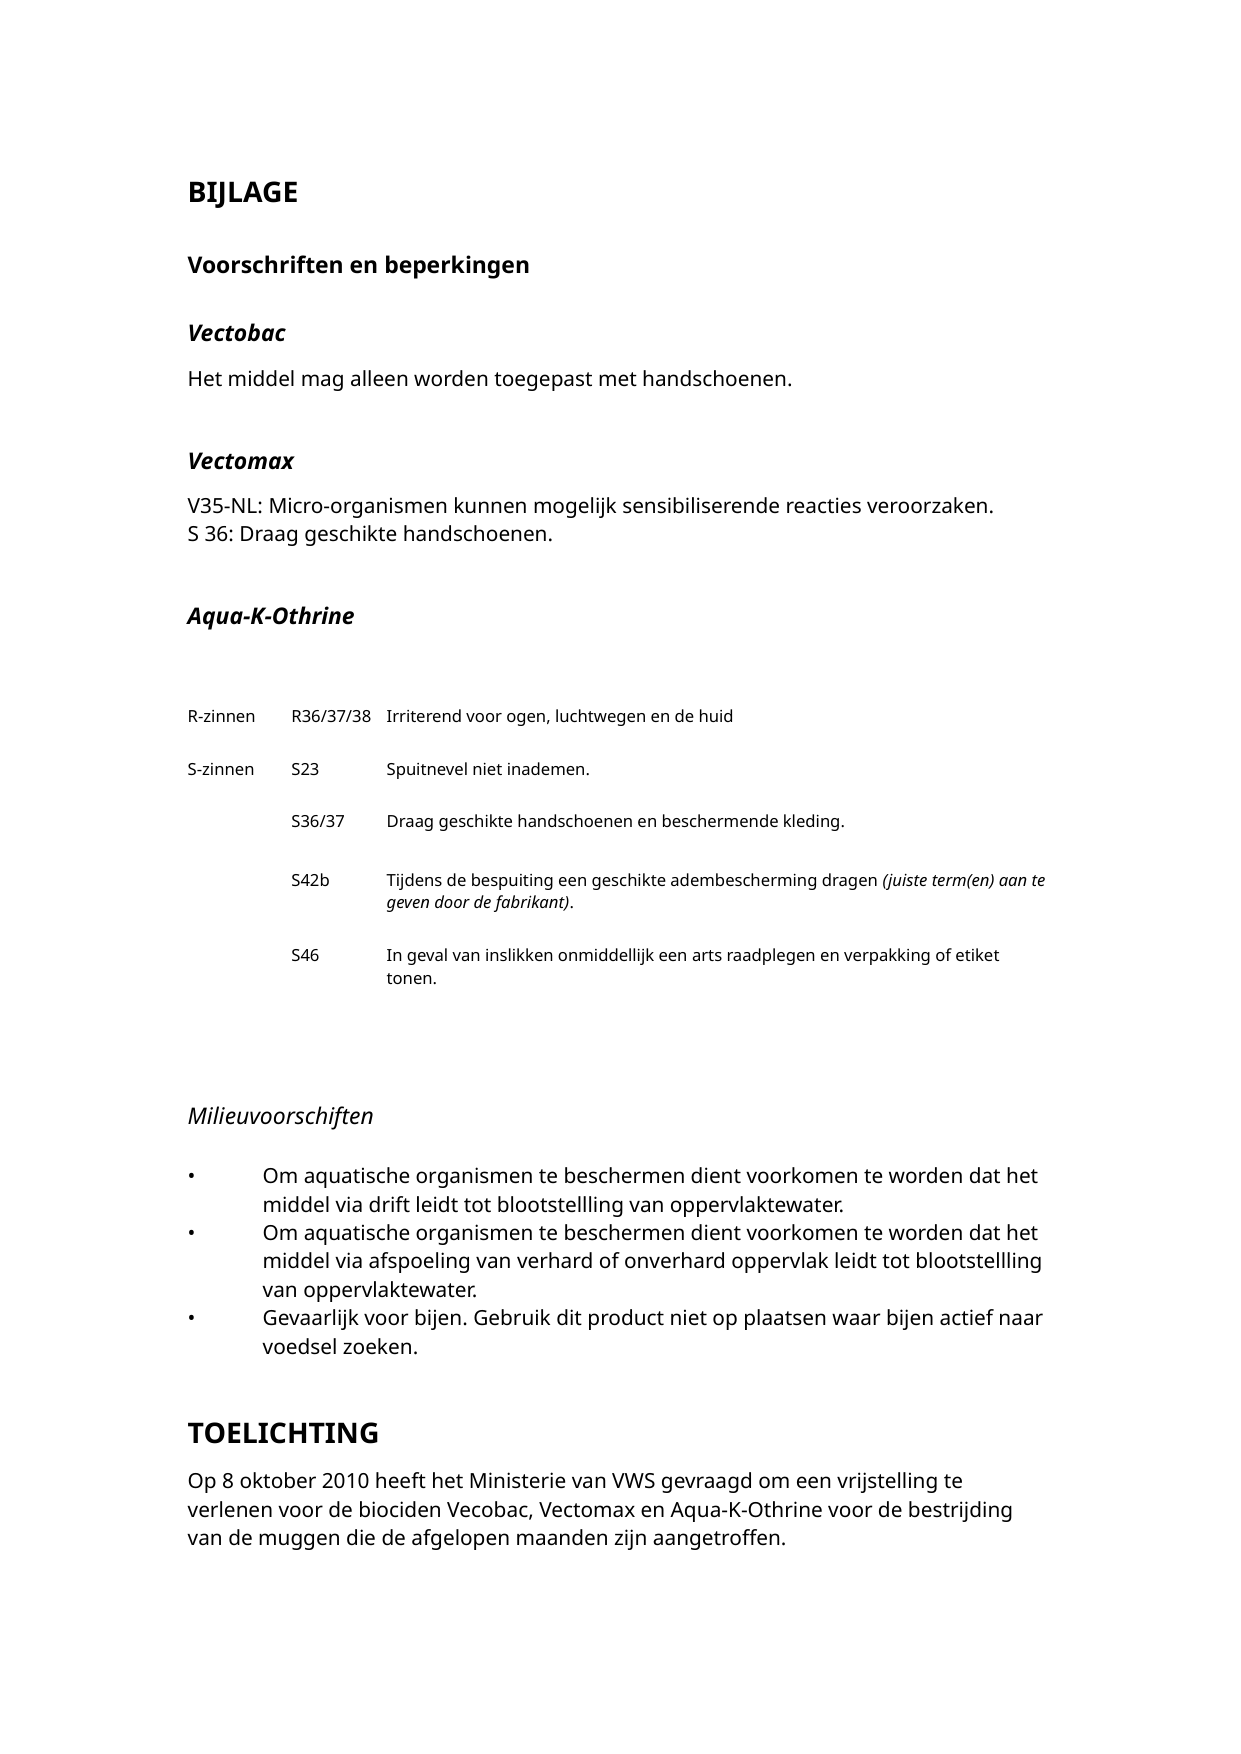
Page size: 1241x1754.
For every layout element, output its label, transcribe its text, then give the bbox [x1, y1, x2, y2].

subtitle Vectomax [187, 444, 1053, 476]
table_cell In geval van inslikken onmiddellijk een arts raadplegen en verpakking of etiket tonen. [386, 944, 1053, 1019]
table_cell [188, 868, 291, 944]
table_cell S23 [291, 757, 386, 810]
table_cell S36/37 [291, 810, 386, 868]
table_cell [188, 944, 291, 1019]
text S 36: Draag geschikte handschoenen. [187, 519, 1053, 548]
subtitle Aqua-K-Othrine [187, 600, 1053, 631]
text Het middel mag alleen worden toegepast met handschoenen. [187, 364, 1053, 392]
subtitle Voorschriften en beperkingen [187, 249, 1053, 280]
table_cell [188, 810, 291, 868]
table_cell Draag geschikte handschoenen en beschermende kleding. [386, 810, 1053, 868]
text V35-NL: Micro-organismen kunnen mogelijk sensibiliserende reacties veroorzaken. [187, 491, 1053, 519]
list Gevaarlijk voor bijen. Gebruik dit product niet op plaatsen waar bijen actief naar voedsel zoeken. [187, 1303, 1053, 1360]
table_header R-zinnen [188, 704, 291, 757]
table_cell S46 [291, 944, 386, 1019]
table_cell S42b [291, 868, 386, 944]
table_header R36/37/38 [291, 704, 386, 757]
list Om aquatische organismen te beschermen dient voorkomen te worden dat het middel via afspoeling van verhard of onverhard oppervlak leidt tot blootstellling van oppervlaktewater. [187, 1218, 1053, 1303]
list Om aquatische organismen te beschermen dient voorkomen te worden dat het middel via drift leidt tot blootstellling van oppervlaktewater. [187, 1161, 1053, 1218]
text Op 8 oktober 2010 heeft het Ministerie van VWS gevraagd om een vrijstelling te verlenen voor de biociden Vecobac, Vectomax en Aqua-K-Othrine voor de bestrijding van de muggen die de afgelopen maanden zijn aangetroffen. [187, 1466, 1053, 1552]
table_cell Spuitnevel niet inademen. [386, 757, 1053, 810]
subtitle BIJLAGE [187, 172, 1053, 211]
subtitle Vectobac [187, 317, 1053, 349]
subtitle TOELICHTING [187, 1413, 1053, 1451]
subtitle Milieuvoorschiften [187, 1100, 1053, 1131]
table_cell Tijdens de bespuiting een geschikte adembescherming dragen (juiste term(en) aan te geven door de fabrikant). [386, 868, 1053, 944]
table_header Irriterend voor ogen, luchtwegen en de huid [386, 704, 1053, 757]
table_cell S-zinnen [188, 757, 291, 810]
